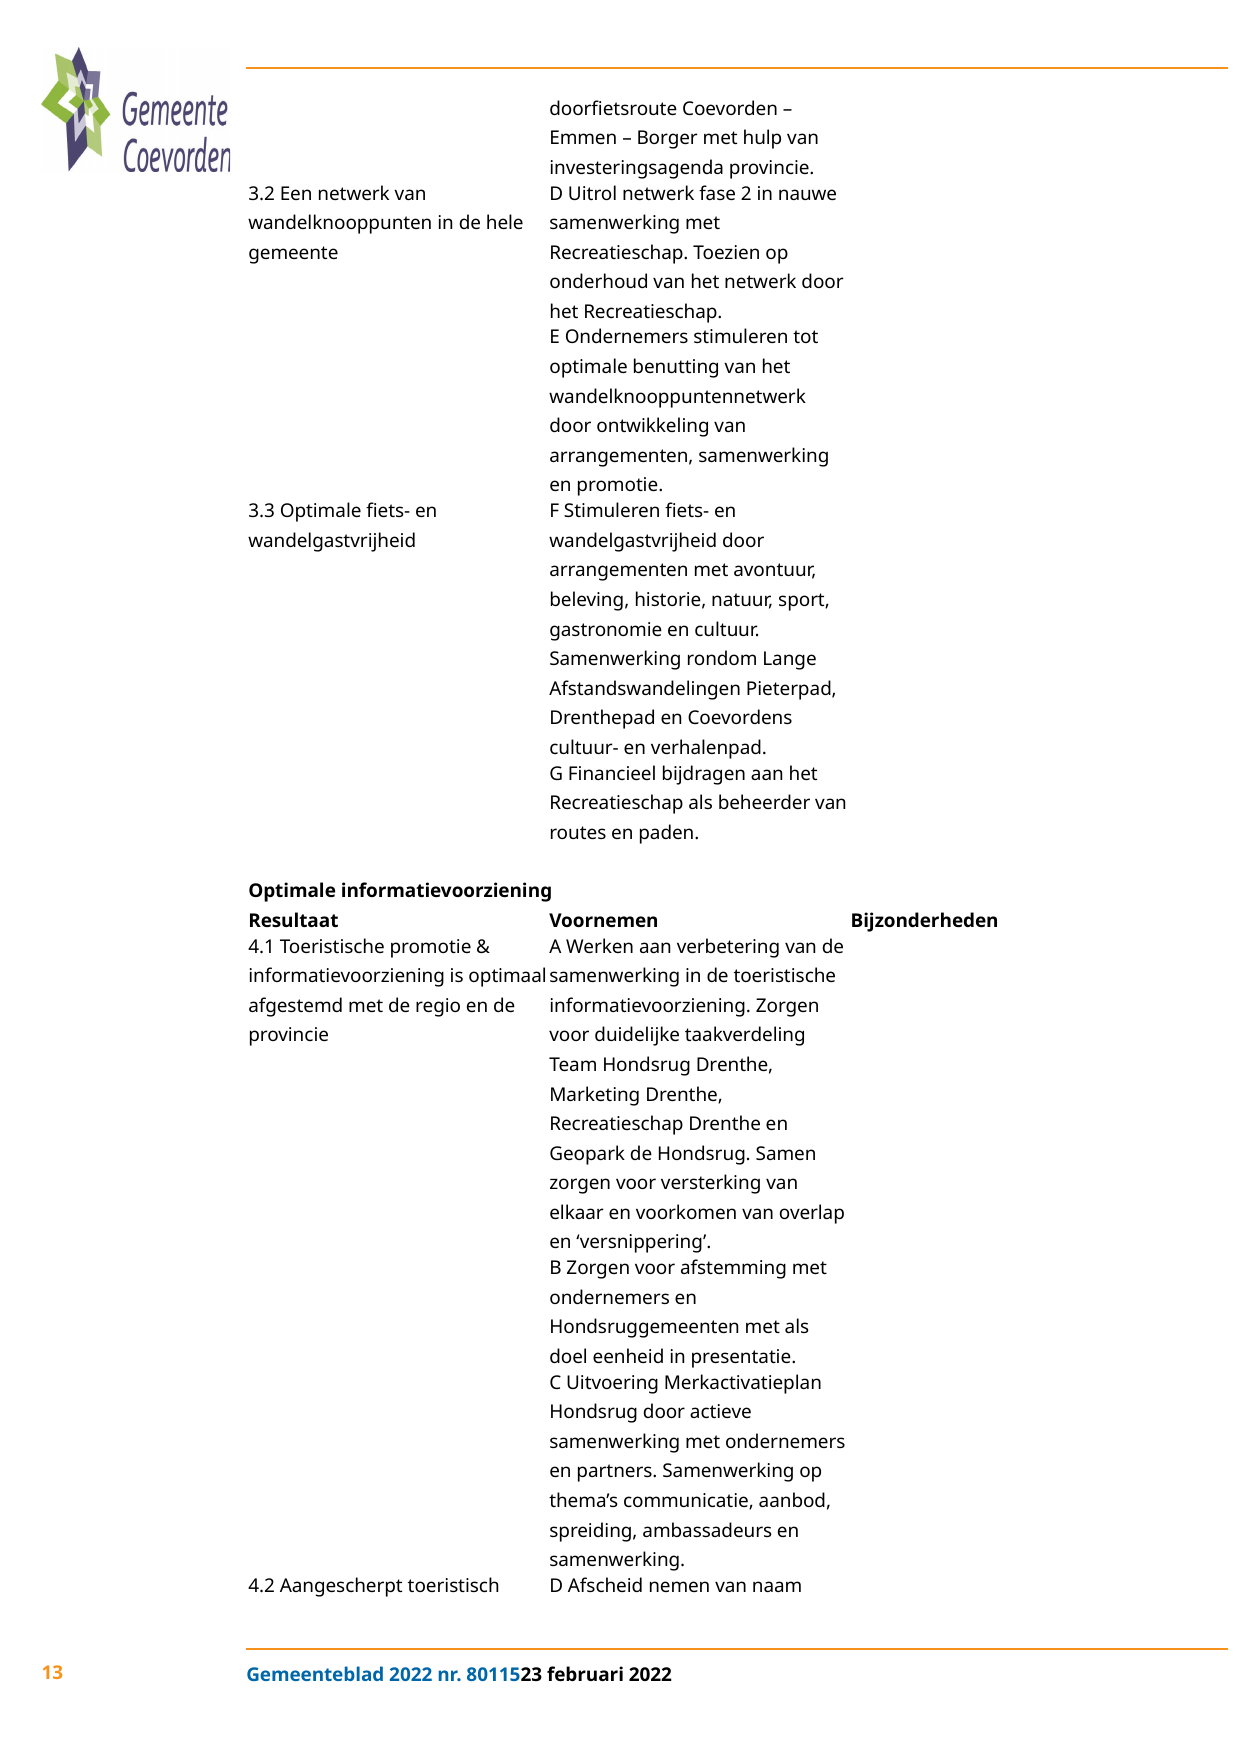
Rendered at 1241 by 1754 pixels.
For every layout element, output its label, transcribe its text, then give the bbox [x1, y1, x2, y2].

table_cell E Ondernemers stimuleren tot optimale benutting van het wandelknooppuntennetwerk door ontwikkeling van arrangementen, samenwerking en promotie. [549, 324, 850, 497]
table_cell C Uitvoering Merkactivatieplan Hondsrug door actieve samenwerking met ondernemers en partners. Samenwerking op thema’s communicatie, aanbod, spreiding, ambassadeurs en samenwerking. [549, 1369, 850, 1572]
table_cell A Werken aan verbetering van de samenwerking in de toeristische informatievoorziening. Zorgen voor duidelijke taakverdeling Team Hondsrug Drenthe, Marketing Drenthe, Recreatieschap Drenthe en Geopark de Hondsrug. Samen zorgen voor versterking van elkaar en voorkomen van overlap en ‘versnippering’. [549, 933, 850, 1254]
picture [41, 47, 231, 172]
table_cell [248, 1255, 549, 1369]
table_cell G Financieel bijdragen aan het Recreatieschap als beheerder van routes en paden. [549, 760, 850, 845]
table_cell [248, 1369, 549, 1572]
table_cell [850, 933, 1152, 1254]
table_header Resultaat [248, 907, 549, 933]
table_cell 4.1 Toeristische promotie & informatievoorziening is optimaal afgestemd met de regio en de provincie [248, 933, 549, 1254]
table_cell 3.3 Optimale fiets- en wandelgastvrijheid [248, 498, 549, 760]
table_header Voornemen [549, 907, 850, 933]
table_cell [850, 498, 1152, 760]
table_cell [850, 760, 1152, 845]
table_cell [850, 1572, 1152, 1598]
table_cell 3.2 Een netwerk van wandelknooppunten in de hele gemeente [248, 180, 549, 324]
text Optimale informatievoorziening [248, 877, 1152, 903]
table_cell doorfietsroute Coevorden – Emmen – Borger met hulp van investeringsagenda provincie. [549, 95, 850, 180]
table_cell [850, 1369, 1152, 1572]
table_cell [850, 95, 1152, 180]
table_cell B Zorgen voor afstemming met ondernemers en Hondsruggemeenten met als doel eenheid in presentatie. [549, 1255, 850, 1369]
table_cell [248, 95, 549, 180]
table_cell [248, 324, 549, 497]
table_cell [850, 180, 1152, 324]
table_cell 4.2 Aangescherpt toeristisch [248, 1572, 549, 1598]
table_header Bijzonderheden [850, 907, 1152, 933]
table_cell F Stimuleren fiets- en wandelgastvrijheid door arrangementen met avontuur, beleving, historie, natuur, sport, gastronomie en cultuur. Samenwerking rondom Lange Afstandswandelingen Pieterpad, Drenthepad en Coevordens cultuur- en verhalenpad. [549, 498, 850, 760]
table_cell [850, 324, 1152, 497]
table_cell D Afscheid nemen van naam [549, 1572, 850, 1598]
table_cell [850, 1255, 1152, 1369]
table_cell [248, 760, 549, 845]
table_cell D Uitrol netwerk fase 2 in nauwe samenwerking met Recreatieschap. Toezien op onderhoud van het netwerk door het Recreatieschap. [549, 180, 850, 324]
